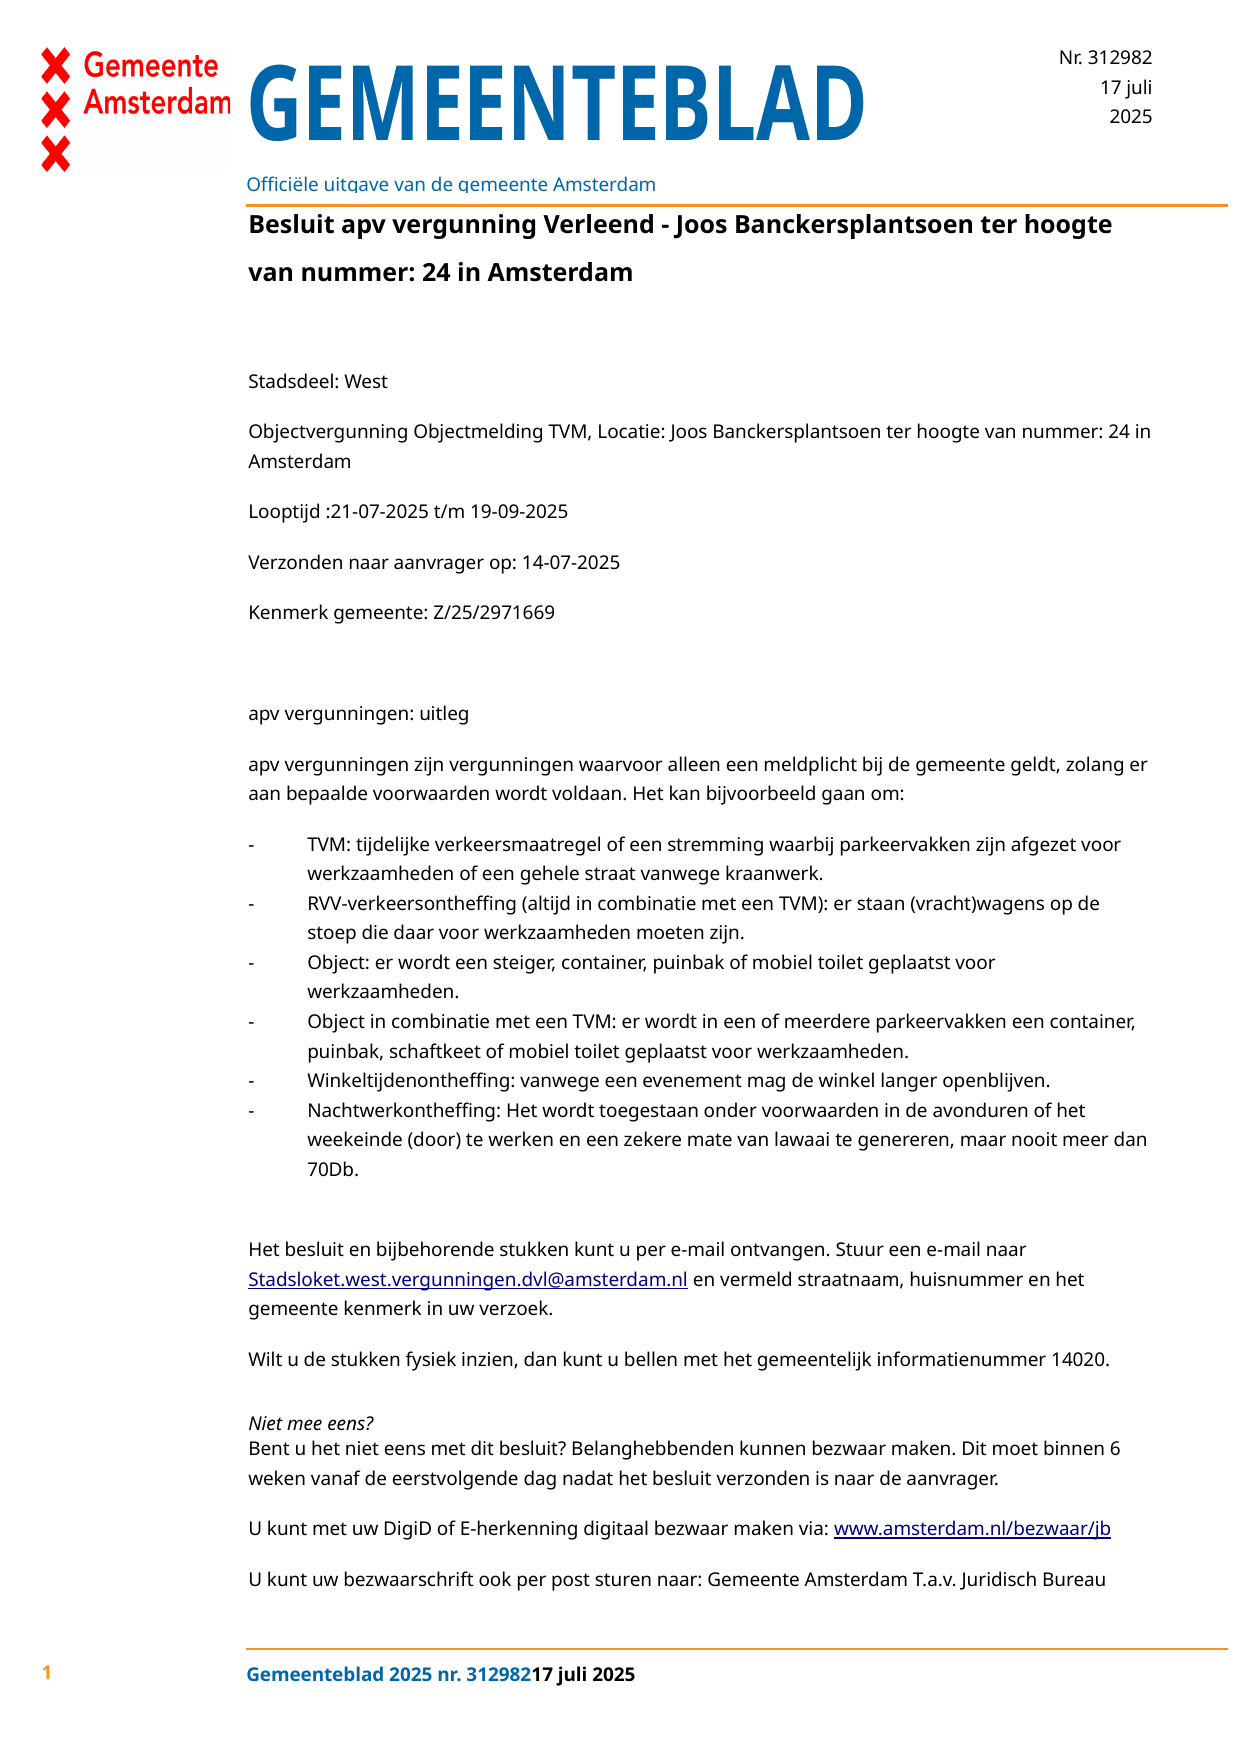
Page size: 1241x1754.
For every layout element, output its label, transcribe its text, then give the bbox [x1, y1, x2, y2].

text Niet mee eens? [248, 1410, 1152, 1436]
picture [41, 47, 231, 172]
text Stadsdeel: West [248, 368, 1152, 394]
text Het besluit en bijbehorende stukken kunt u per e-mail ontvangen. Stuur een e-mail naar Stadsloket.west.vergunningen.dvl@amsterdam.nl en vermeld straatnaam, huisnummer en het gemeente kenmerk in uw verzoek. [248, 1236, 1152, 1321]
text U kunt met uw DigiD of E-herkenning digitaal bezwaar maken via: www.amsterdam.nl/bezwaar/jb [248, 1516, 1152, 1541]
list RVV-verkeersontheffing (altijd in combinatie met een TVM): er staan (vracht)wagens op de stoep die daar voor werkzaamheden moeten zijn. [248, 890, 1152, 945]
list Object: er wordt een steiger, container, puinbak of mobiel toilet geplaatst voor werkzaamheden. [248, 949, 1152, 1004]
text Looptijd :21-07-2025 t/m 19-09-2025 [248, 499, 1152, 524]
text Bent u het niet eens met dit besluit? Belanghebbenden kunnen bezwaar maken. Dit moet binnen 6 weken vanaf de eerstvolgende dag nadat het besluit verzonden is naar de aanvrager. [248, 1436, 1152, 1491]
text Objectvergunning Objectmelding TVM, Locatie: Joos Banckersplantsoen ter hoogte van nummer: 24 in Amsterdam [248, 419, 1152, 474]
text Verzonden naar aanvrager op: 14-07-2025 [248, 549, 1152, 575]
list TVM: tijdelijke verkeersmaatregel of een stremming waarbij parkeervakken zijn afgezet voor werkzaamheden of een gehele straat vanwege kraanwerk. [248, 831, 1152, 886]
list Nachtwerkontheffing: Het wordt toegestaan onder voorwaarden in de avonduren of het weekeinde (door) te werken en een zekere mate van lawaai te genereren, maar nooit meer dan 70Db. [248, 1097, 1152, 1182]
list Winkeltijdenontheffing: vanwege een evenement mag de winkel langer openblijven. [248, 1067, 1152, 1093]
text U kunt uw bezwaarschrift ook per post sturen naar: Gemeente Amsterdam T.a.v. Juridisch Bureau [248, 1566, 1152, 1592]
text apv vergunningen zijn vergunningen waarvoor alleen een meldplicht bij de gemeente geldt, zolang er aan bepaalde voorwaarden wordt voldaan. Het kan bijvoorbeeld gaan om: [248, 751, 1152, 806]
text apv vergunningen: uitleg [248, 700, 1152, 726]
list Object in combinatie met een TVM: er wordt in een of meerdere parkeervakken een container, puinbak, schaftkeet of mobiel toilet geplaatst voor werkzaamheden. [248, 1008, 1152, 1064]
text Besluit apv vergunning Verleend - Joos Banckersplantsoen ter hoogte van nummer: 24 in Amsterdam [248, 207, 1152, 288]
text Wilt u de stukken fysiek inzien, dan kunt u bellen met het gemeentelijk informatienummer 14020. [248, 1346, 1152, 1372]
text Kenmerk gemeente: Z/25/2971669 [248, 599, 1152, 625]
